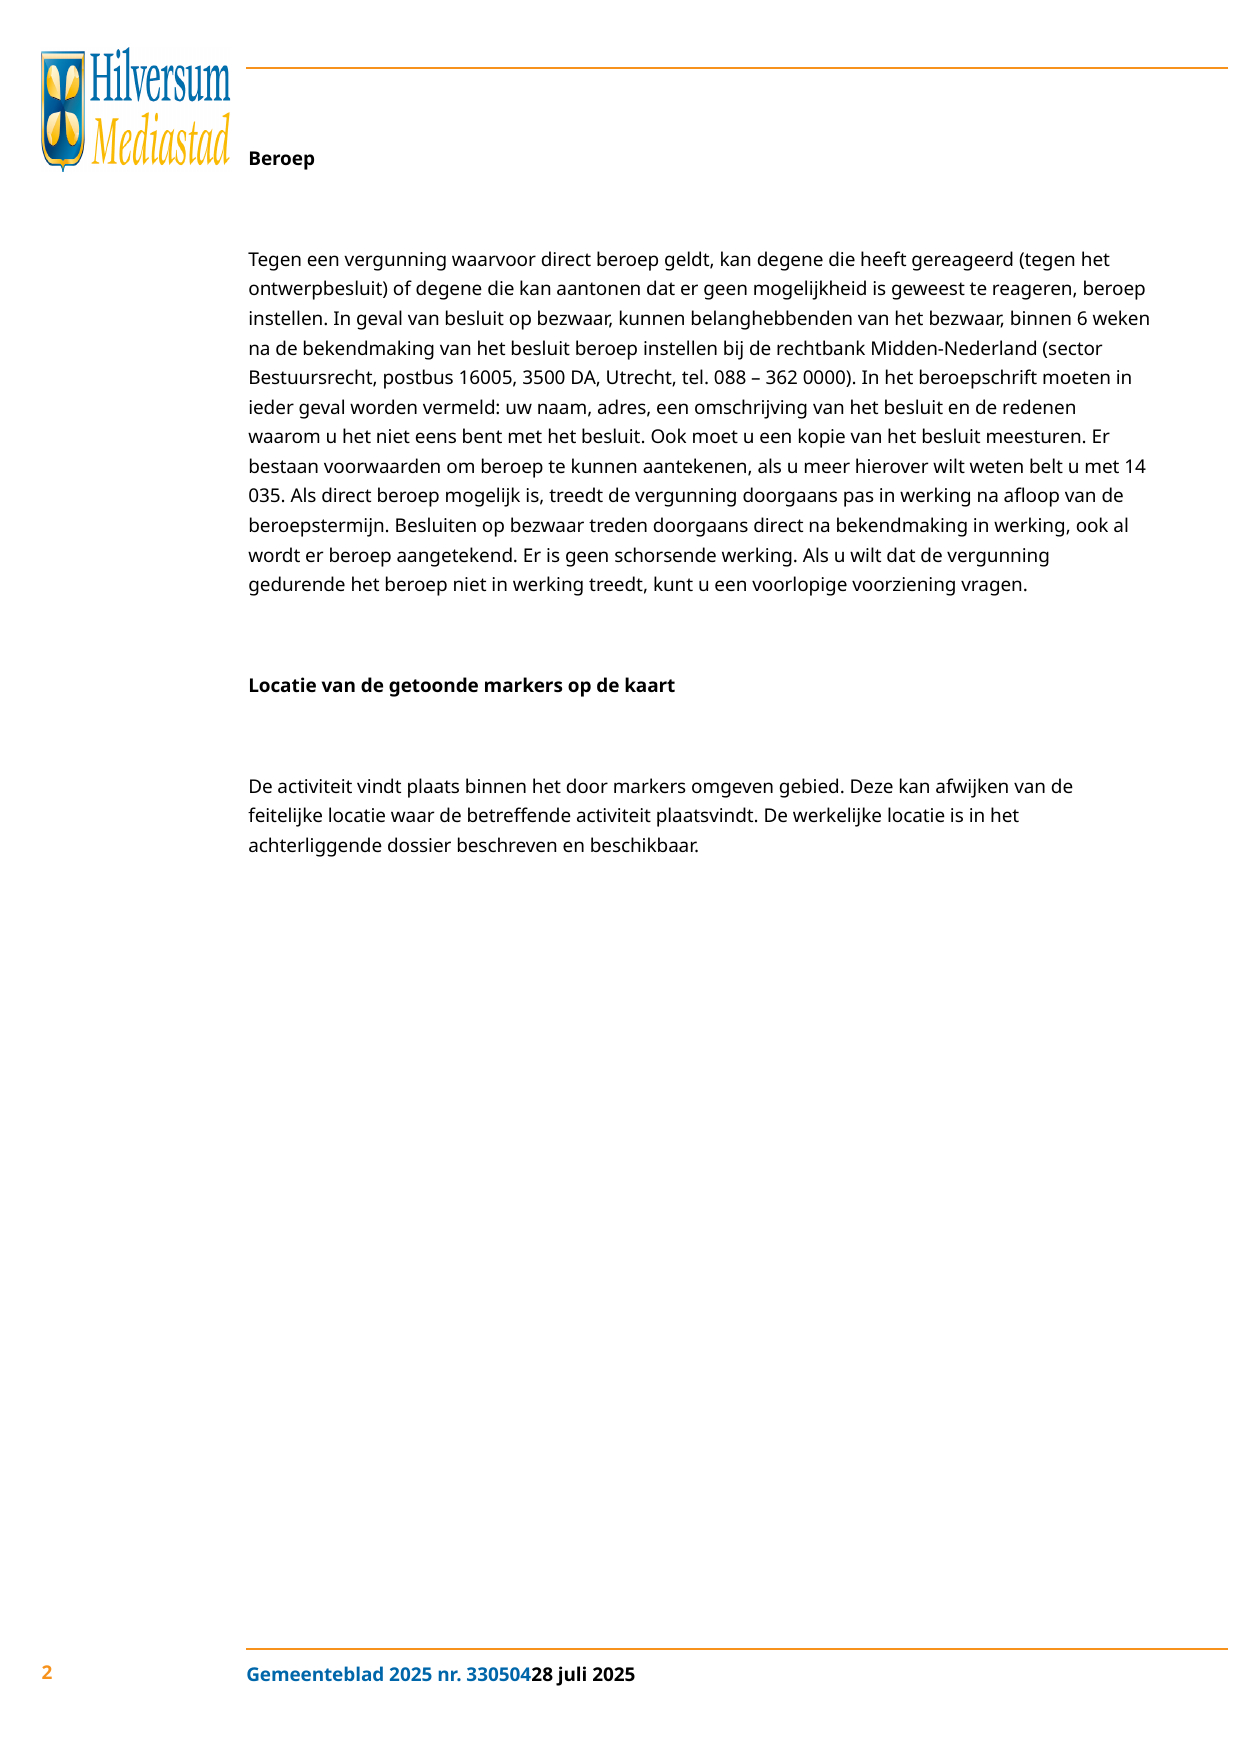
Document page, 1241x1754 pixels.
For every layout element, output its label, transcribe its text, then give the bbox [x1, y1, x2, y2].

text De activiteit vindt plaats binnen het door markers omgeven gebied. Deze kan afwijken van de feitelijke locatie waar de betreffende activiteit plaatsvindt. De werkelijke locatie is in het achterliggende dossier beschreven en beschikbaar. [248, 773, 1152, 858]
text Beroep [248, 145, 1152, 171]
text Tegen een vergunning waarvoor direct beroep geldt, kan degene die heeft gereageerd (tegen het ontwerpbesluit) of degene die kan aantonen dat er geen mogelijkheid is geweest te reageren, beroep instellen. In geval van besluit op bezwaar, kunnen belanghebbenden van het bezwaar, binnen 6 weken na de bekendmaking van het besluit beroep instellen bij de rechtbank Midden-Nederland (sector Bestuursrecht, postbus 16005, 3500 DA, Utrecht, tel. 088 – 362 0000). In het beroepschrift moeten in ieder geval worden vermeld: uw naam, adres, een omschrijving van het besluit en de redenen waarom u het niet eens bent met het besluit. Ook moet u een kopie van het besluit meesturen. Er bestaan voorwaarden om beroep te kunnen aantekenen, als u meer hierover wilt weten belt u met 14 035. Als direct beroep mogelijk is, treedt de vergunning doorgaans pas in werking na afloop van de beroepstermijn. Besluiten op bezwaar treden doorgaans direct na bekendmaking in werking, ook al wordt er beroep aangetekend. Er is geen schorsende werking. Als u wilt dat de vergunning gedurende het beroep niet in werking treedt, kunt u een voorlopige voorziening vragen. [248, 246, 1152, 597]
text Locatie van de getoonde markers op de kaart [248, 672, 1152, 698]
picture [41, 47, 231, 172]
